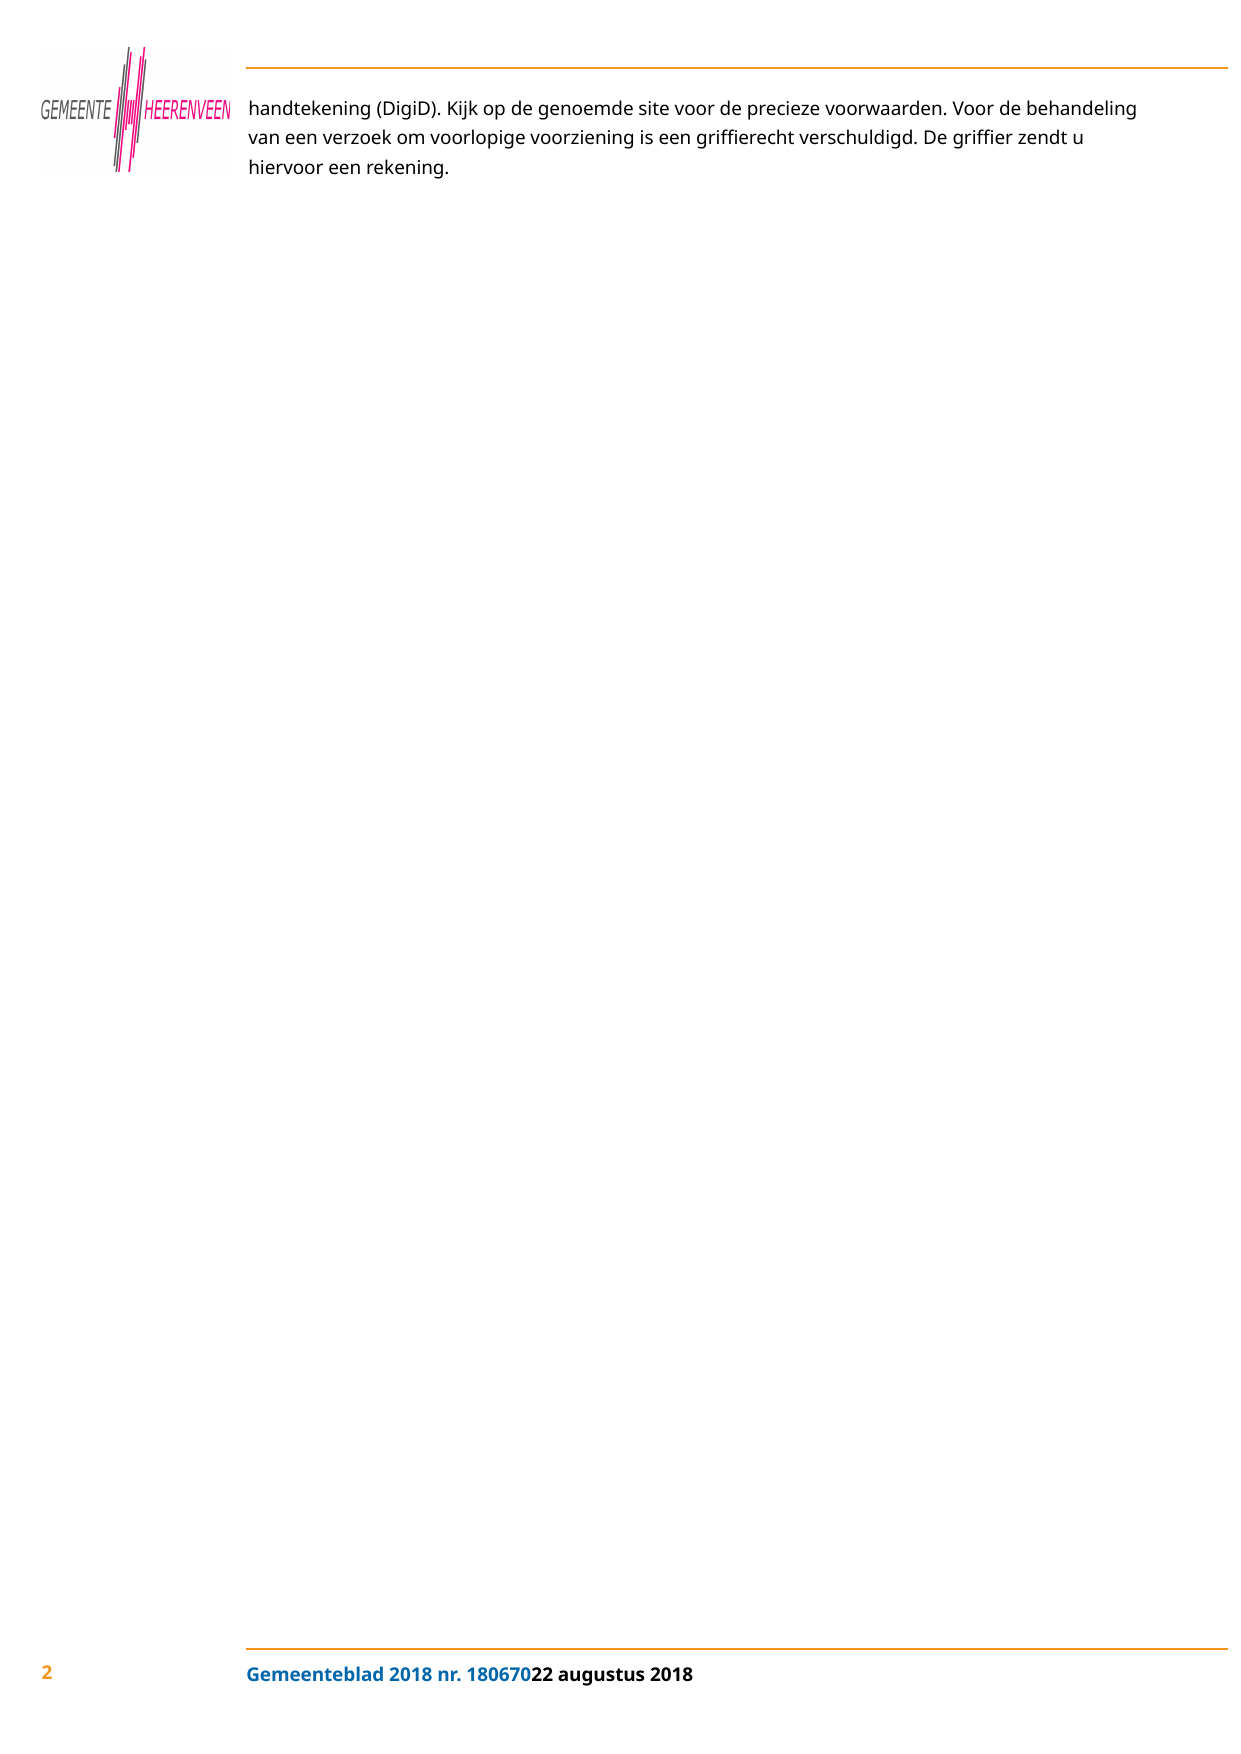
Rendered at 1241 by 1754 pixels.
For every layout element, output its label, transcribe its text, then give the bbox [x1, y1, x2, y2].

text handtekening (DigiD). Kijk op de genoemde site voor de precieze voorwaarden. Voor de behandeling van een verzoek om voorlopige voorziening is een griffierecht verschuldigd. De griffier zendt u hiervoor een rekening. [248, 95, 1152, 180]
picture [41, 47, 231, 172]
